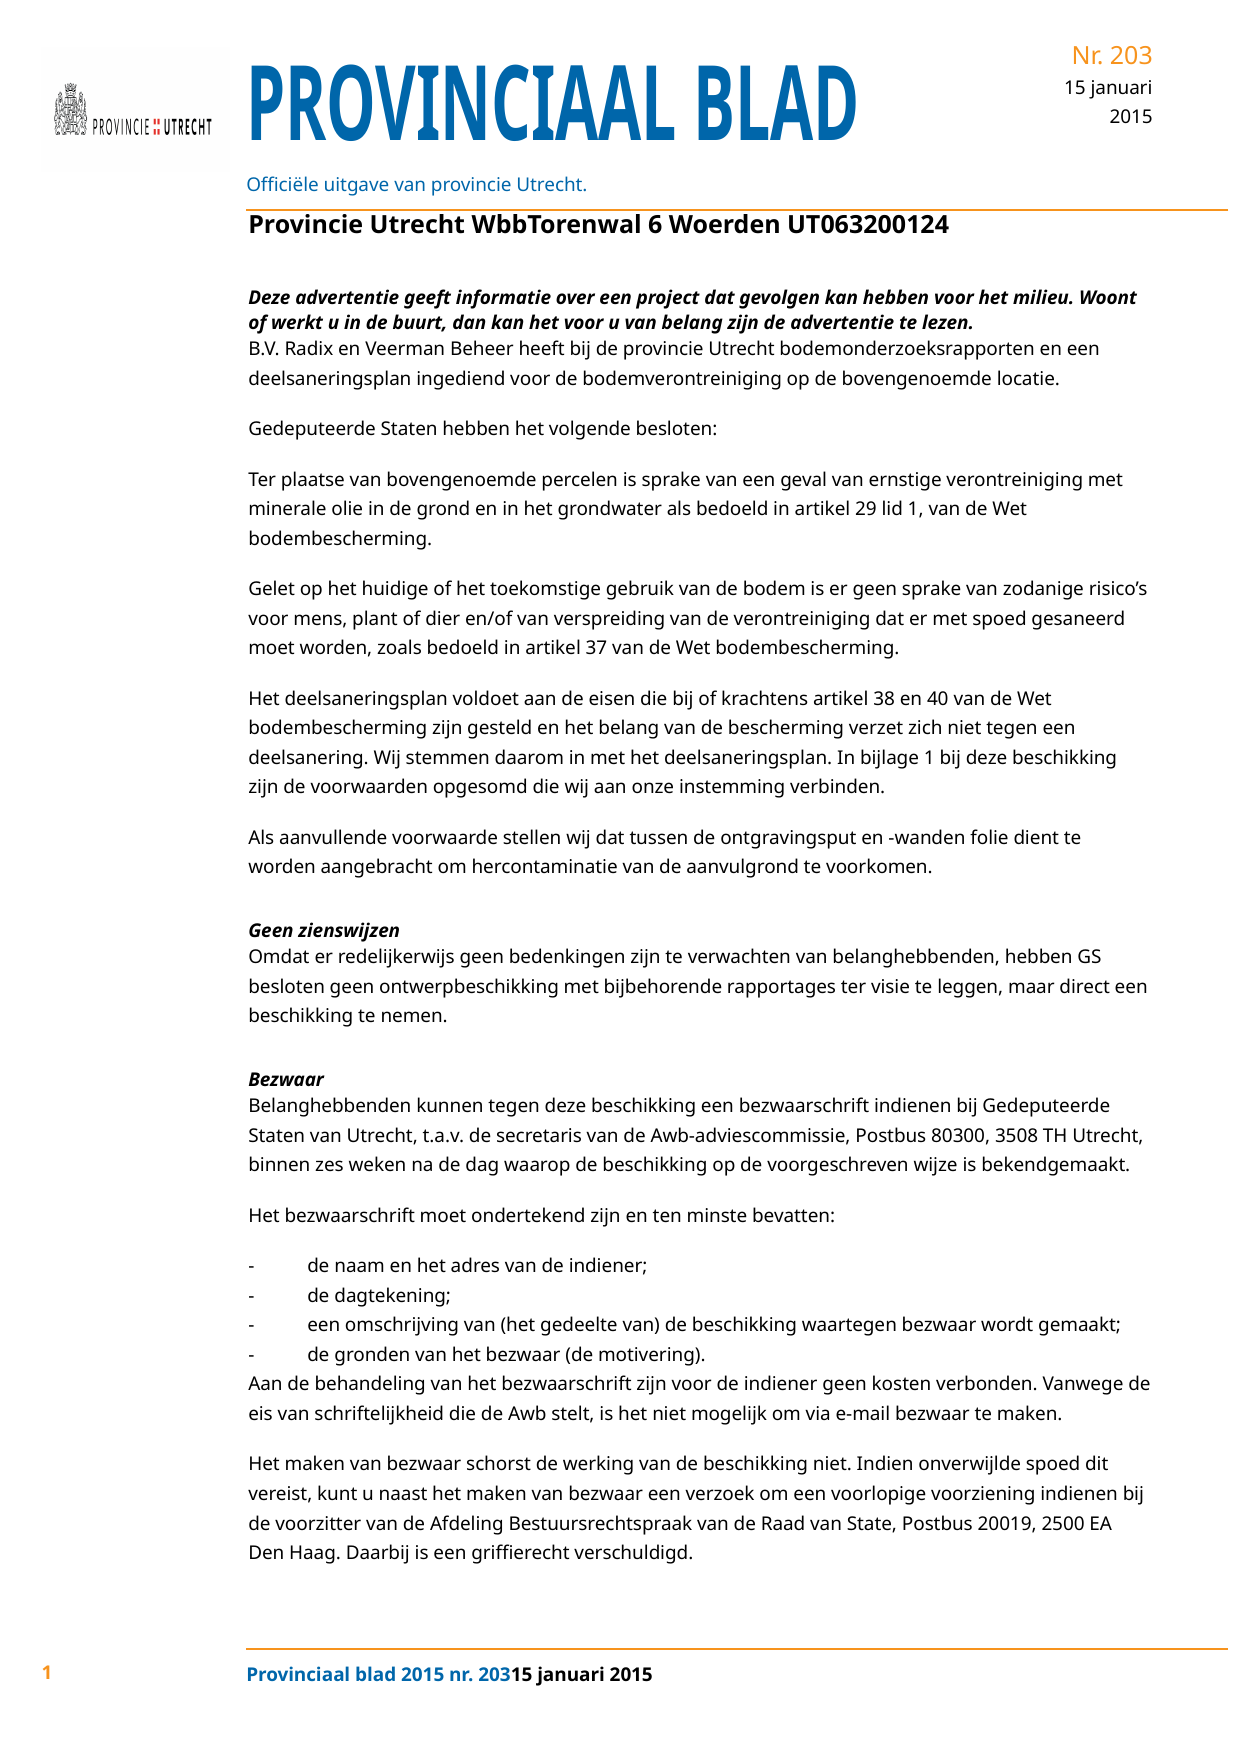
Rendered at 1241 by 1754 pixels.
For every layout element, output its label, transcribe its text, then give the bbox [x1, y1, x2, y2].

text B.V. Radix en Veerman Beheer heeft bij de provincie Utrecht bodemonderzoeksrapporten en een deelsaneringsplan ingediend voor de bodemverontreiniging op de bovengenoemde locatie. [248, 335, 1152, 391]
text Gelet op het huidige of het toekomstige gebruik van de bodem is er geen sprake van zodanige risico’s voor mens, plant of dier en/of van verspreiding van de verontreiniging dat er met spoed gesaneerd moet worden, zoals bedoeld in artikel 37 van de Wet bodembescherming. [248, 575, 1152, 660]
text Aan de behandeling van het bezwaarschrift zijn voor de indiener geen kosten verbonden. Vanwege de eis van schriftelijkheid die de Awb stelt, is het niet mogelijk om via e-mail bezwaar te maken. [248, 1371, 1152, 1426]
text Belanghebbenden kunnen tegen deze beschikking een bezwaarschrift indienen bij Gedeputeerde Staten van Utrecht, t.a.v. de secretaris van de Awb-adviescommissie, Postbus 80300, 3508 TH Utrecht, binnen zes weken na de dag waarop de beschikking op de voorgeschreven wijze is bekendgemaakt. [248, 1092, 1152, 1177]
list de naam en het adres van de indiener; [248, 1252, 1152, 1278]
text Gedeputeerde Staten hebben het volgende besloten: [248, 415, 1152, 441]
list een omschrijving van (het gedeelte van) de beschikking waartegen bezwaar wordt gemaakt; [248, 1311, 1152, 1337]
text Het bezwaarschrift moet ondertekend zijn en ten minste bevatten: [248, 1202, 1152, 1227]
text Ter plaatse van bovengenoemde percelen is sprake van een geval van ernstige verontreiniging met minerale olie in de grond en in het grondwater als bedoeld in artikel 29 lid 1, van de Wet bodembescherming. [248, 466, 1152, 551]
list de gronden van het bezwaar (de motivering). [248, 1341, 1152, 1367]
text Omdat er redelijkerwijs geen bedenkingen zijn te verwachten van belanghebbenden, hebben GS besloten geen ontwerpbeschikking met bijbehorende rapportages ter visie te leggen, maar direct een beschikking te nemen. [248, 943, 1152, 1028]
text Provincie Utrecht WbbTorenwal 6 Woerden UT063200124 [248, 211, 1152, 241]
text Als aanvullende voorwaarde stellen wij dat tussen de ontgravingsput en -wanden folie dient te worden aangebracht om hercontaminatie van de aanvulgrond te voorkomen. [248, 824, 1152, 879]
text Het deelsaneringsplan voldoet aan de eisen die bij of krachtens artikel 38 en 40 van de Wet bodembescherming zijn gesteld en het belang van de bescherming verzet zich niet tegen een deelsanering. Wij stemmen daarom in met het deelsaneringsplan. In bijlage 1 bij deze beschikking zijn de voorwaarden opgesomd die wij aan onze instemming verbinden. [248, 685, 1152, 799]
picture [41, 47, 231, 172]
text Het maken van bezwaar schorst de werking van de beschikking niet. Indien onverwijlde spoed dit vereist, kunt u naast het maken van bezwaar een verzoek om een voorlopige voorziening indienen bij de voorzitter van de Afdeling Bestuursrechtspraak van de Raad van State, Postbus 20019, 2500 EA Den Haag. Daarbij is een griffierecht verschuldigd. [248, 1451, 1152, 1565]
list de dagtekening; [248, 1282, 1152, 1307]
text Bezwaar [248, 1066, 1152, 1092]
text Geen zienswijzen [248, 918, 1152, 943]
text Deze advertentie geeft informatie over een project dat gevolgen kan hebben voor het milieu. Woont of werkt u in de buurt, dan kan het voor u van belang zijn de advertentie te lezen. [248, 284, 1152, 335]
